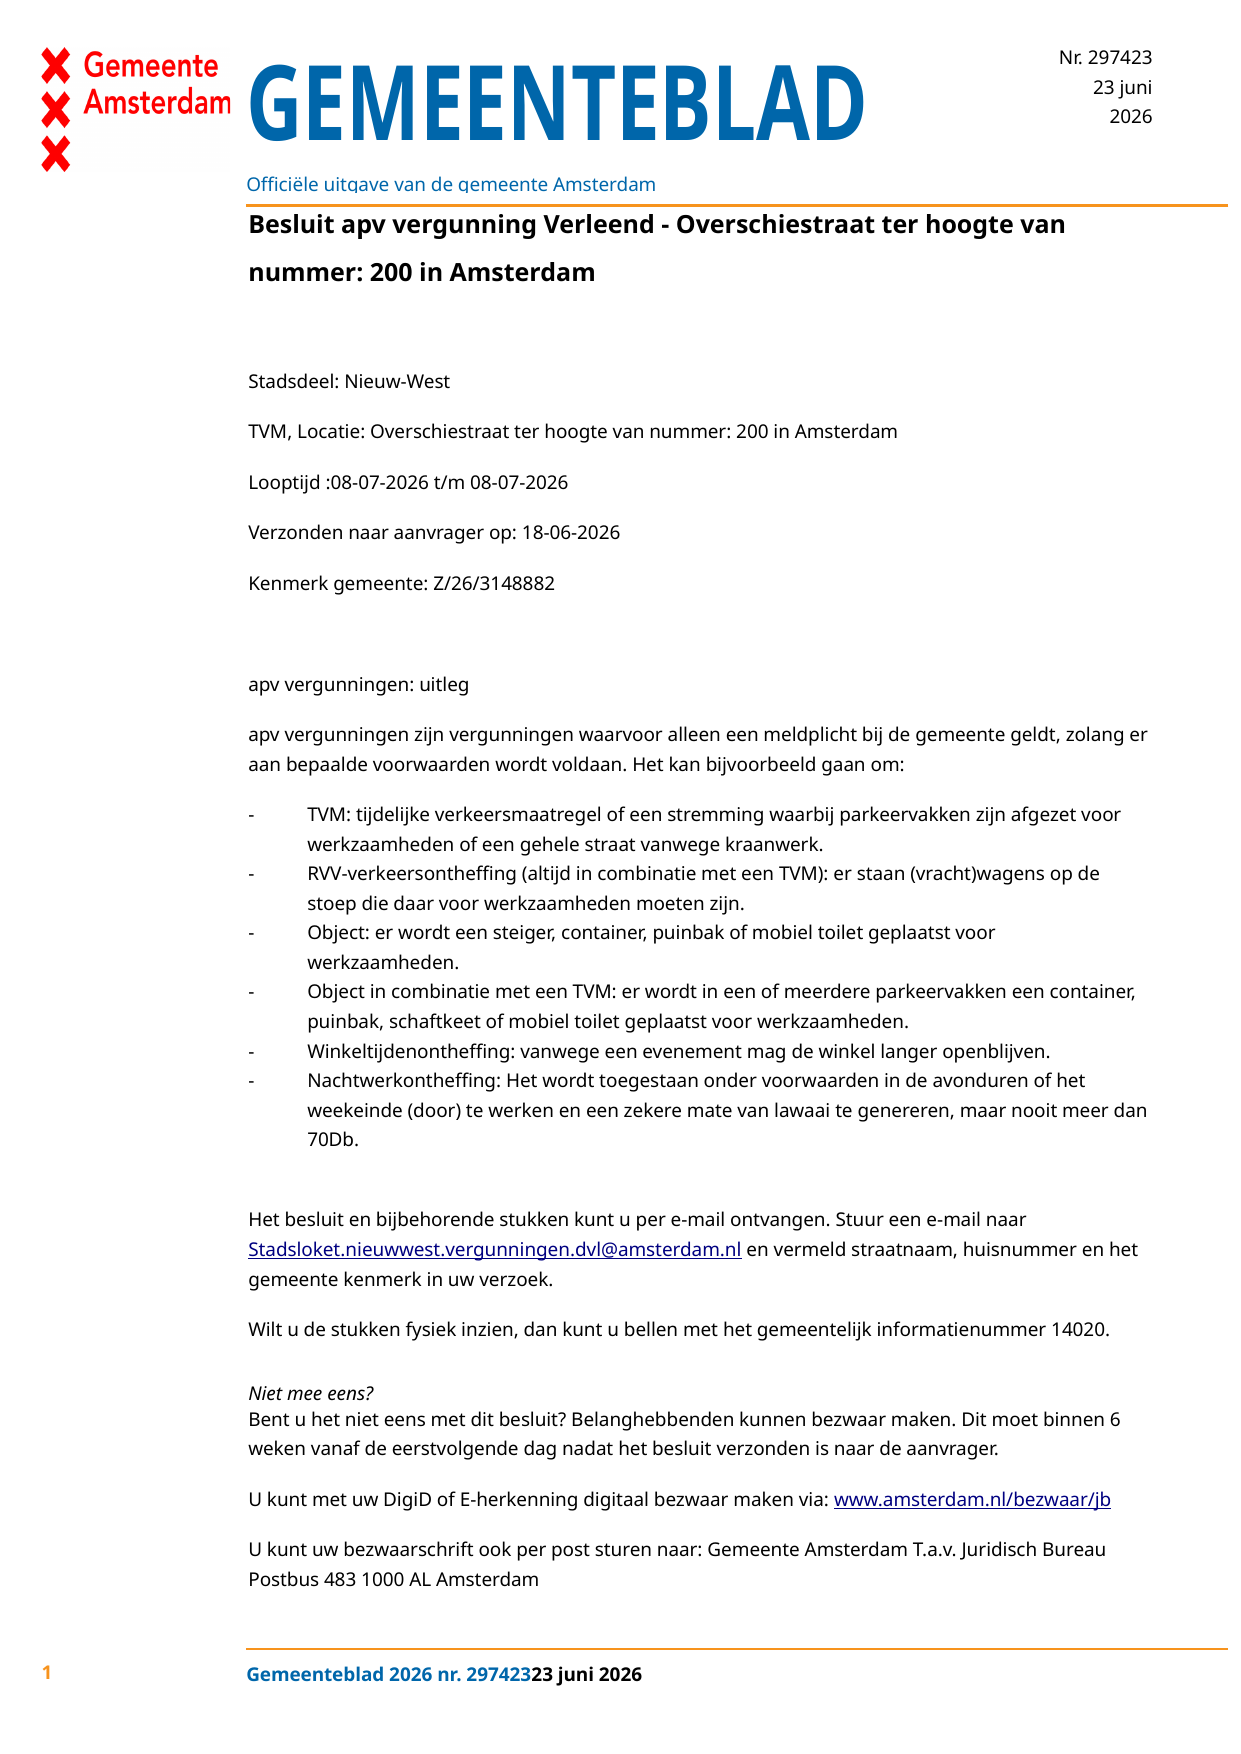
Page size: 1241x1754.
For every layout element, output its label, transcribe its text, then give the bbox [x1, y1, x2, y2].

text U kunt uw bezwaarschrift ook per post sturen naar: Gemeente Amsterdam T.a.v. Juridisch Bureau Postbus 483 1000 AL Amsterdam [248, 1536, 1152, 1592]
text apv vergunningen: uitleg [248, 671, 1152, 697]
text Stadsdeel: Nieuw-West [248, 368, 1152, 394]
list RVV-verkeersontheffing (altijd in combinatie met een TVM): er staan (vracht)wagens op de stoep die daar voor werkzaamheden moeten zijn. [248, 860, 1152, 916]
text Bent u het niet eens met dit besluit? Belanghebbenden kunnen bezwaar maken. Dit moet binnen 6 weken vanaf de eerstvolgende dag nadat het besluit verzonden is naar de aanvrager. [248, 1406, 1152, 1461]
list TVM: tijdelijke verkeersmaatregel of een stremming waarbij parkeervakken zijn afgezet voor werkzaamheden of een gehele straat vanwege kraanwerk. [248, 801, 1152, 857]
text Wilt u de stukken fysiek inzien, dan kunt u bellen met het gemeentelijk informatienummer 14020. [248, 1316, 1152, 1342]
text Niet mee eens? [248, 1380, 1152, 1406]
list Nachtwerkontheffing: Het wordt toegestaan onder voorwaarden in de avonduren of het weekeinde (door) te werken en een zekere mate van lawaai te genereren, maar nooit meer dan 70Db. [248, 1067, 1152, 1152]
text Het besluit en bijbehorende stukken kunt u per e-mail ontvangen. Stuur een e-mail naar Stadsloket.nieuwwest.vergunningen.dvl@amsterdam.nl en vermeld straatnaam, huisnummer en het gemeente kenmerk in uw verzoek. [248, 1207, 1152, 1292]
picture [41, 47, 231, 172]
text Verzonden naar aanvrager op: 18-06-2026 [248, 519, 1152, 545]
list Object in combinatie met een TVM: er wordt in een of meerdere parkeervakken een container, puinbak, schaftkeet of mobiel toilet geplaatst voor werkzaamheden. [248, 979, 1152, 1034]
text Looptijd :08-07-2026 t/m 08-07-2026 [248, 469, 1152, 495]
text U kunt met uw DigiD of E-herkenning digitaal bezwaar maken via: www.amsterdam.nl/bezwaar/jb [248, 1486, 1152, 1512]
text TVM, Locatie: Overschiestraat ter hoogte van nummer: 200 in Amsterdam [248, 419, 1152, 444]
list Winkeltijdenontheffing: vanwege een evenement mag de winkel langer openblijven. [248, 1038, 1152, 1064]
text apv vergunningen zijn vergunningen waarvoor alleen een meldplicht bij de gemeente geldt, zolang er aan bepaalde voorwaarden wordt voldaan. Het kan bijvoorbeeld gaan om: [248, 721, 1152, 777]
text Kenmerk gemeente: Z/26/3148882 [248, 570, 1152, 596]
list Object: er wordt een steiger, container, puinbak of mobiel toilet geplaatst voor werkzaamheden. [248, 919, 1152, 975]
text Besluit apv vergunning Verleend - Overschiestraat ter hoogte van nummer: 200 in Amsterdam [248, 207, 1152, 288]
